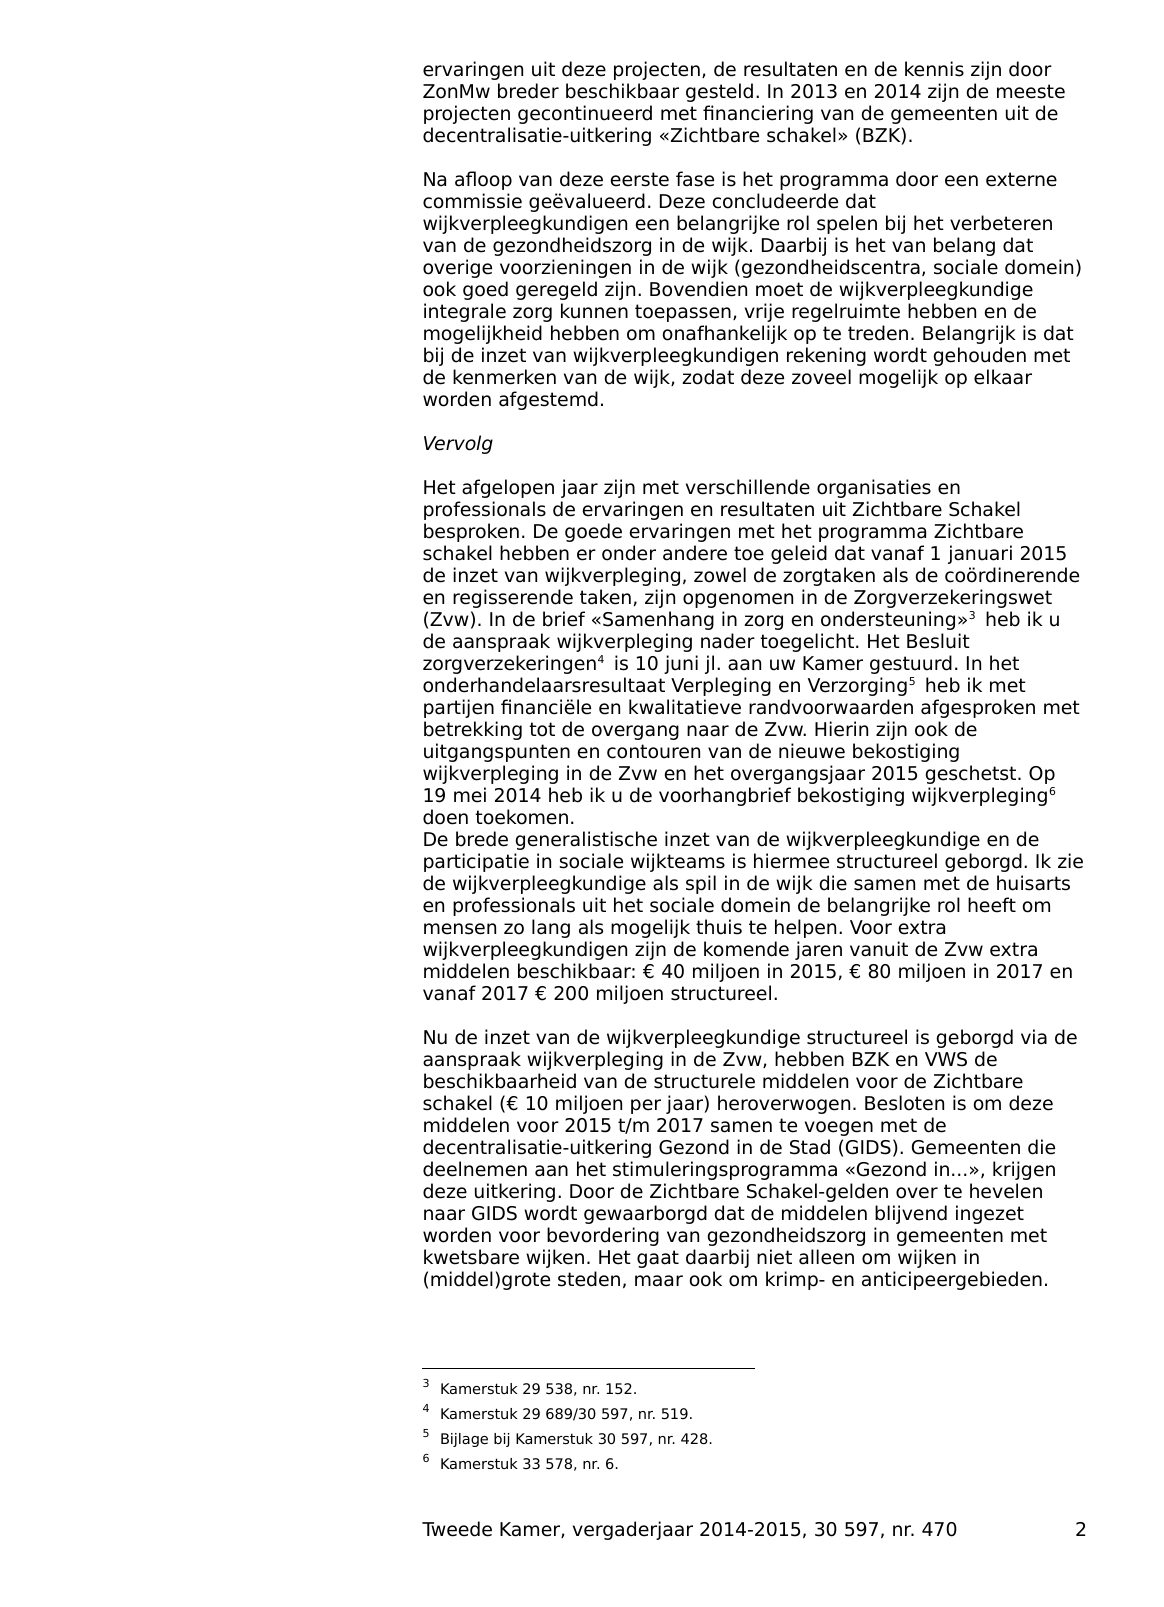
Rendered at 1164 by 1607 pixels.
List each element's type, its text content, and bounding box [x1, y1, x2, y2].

text De brede generalistische inzet van de wijkverpleegkundige en de participatie in sociale wijkteams is hiermee structureel geborgd. Ik zie de wijkverpleegkundige als spil in de wijk die samen met de huisarts en professionals uit het sociale domein de belangrijke rol heeft om mensen zo lang als mogelijk thuis te helpen. Voor extra wijkverpleegkundigen zijn de komende jaren vanuit de Zvw extra middelen beschikbaar: € 40 miljoen in 2015, € 80 miljoen in 2017 en vanaf 2017 € 200 miljoen structureel. [422, 829, 1087, 1005]
text ervaringen uit deze projecten, de resultaten en de kennis zijn door ZonMw breder beschikbaar gesteld. In 2013 en 2014 zijn de meeste projecten gecontinueerd met financiering van de gemeenten uit de decentralisatie-uitkering «Zichtbare schakel» (BZK). [422, 59, 1087, 147]
text Kamerstuk 29 689/30 597, nr. 519. [422, 1402, 1087, 1424]
text Het afgelopen jaar zijn met verschillende organisaties en professionals de ervaringen en resultaten uit Zichtbare Schakel besproken. De goede ervaringen met het programma Zichtbare schakel hebben er onder andere toe geleid dat vanaf 1 januari 2015 de inzet van wijkverpleging, zowel de zorgtaken als de coördinerende en regisserende taken, zijn opgenomen in de Zorgverzekeringswet (Zvw). In de brief «Samenhang in zorg en ondersteuning» heb ik u de aanspraak wijkverpleging nader toegelicht. Het Besluit zorgverzekeringen is 10 juni jl. aan uw Kamer gestuurd. In het onderhandelaarsresultaat Verpleging en Verzorging heb ik met partijen financiële en kwalitatieve randvoorwaarden afgesproken met betrekking tot de overgang naar de Zvw. Hierin zijn ook de uitgangspunten en contouren van de nieuwe bekostiging wijkverpleging in de Zvw en het overgangsjaar 2015 geschetst. Op 19 mei 2014 heb ik u de voorhangbrief bekostiging wijkverpleging doen toekomen. [422, 477, 1087, 829]
text Nu de inzet van de wijkverpleegkundige structureel is geborgd via de aanspraak wijkverpleging in de Zvw, hebben BZK en VWS de beschikbaarheid van de structurele middelen voor de Zichtbare schakel (€ 10 miljoen per jaar) heroverwogen. Besloten is om deze middelen voor 2015 t/m 2017 samen te voegen met de decentralisatie-uitkering Gezond in de Stad (GIDS). Gemeenten die deelnemen aan het stimuleringsprogramma «Gezond in...», krijgen deze uitkering. Door de Zichtbare Schakel-gelden over te hevelen naar GIDS wordt gewaarborgd dat de middelen blijvend ingezet worden voor bevordering van gezondheidszorg in gemeenten met kwetsbare wijken. Het gaat daarbij niet alleen om wijken in (middel)grote steden, maar ook om krimp- en anticipeergebieden. [422, 1027, 1087, 1291]
text Na afloop van deze eerste fase is het programma door een externe commissie geëvalueerd. Deze concludeerde dat wijkverpleegkundigen een belangrijke rol spelen bij het verbeteren van de gezondheidszorg in de wijk. Daarbij is het van belang dat overige voorzieningen in de wijk (gezondheidscentra, sociale domein) ook goed geregeld zijn. Bovendien moet de wijkverpleegkundige integrale zorg kunnen toepassen, vrije regelruimte hebben en de mogelijkheid hebben om onafhankelijk op te treden. Belangrijk is dat bij de inzet van wijkverpleegkundigen rekening wordt gehouden met de kenmerken van de wijk, zodat deze zoveel mogelijk op elkaar worden afgestemd. [422, 169, 1087, 411]
subtitle Vervolg [422, 433, 1087, 455]
text Kamerstuk 29 538, nr. 152. [422, 1377, 1087, 1399]
text Bijlage bij Kamerstuk 30 597, nr. 428. [422, 1427, 1087, 1449]
text Kamerstuk 33 578, nr. 6. [422, 1452, 1087, 1474]
